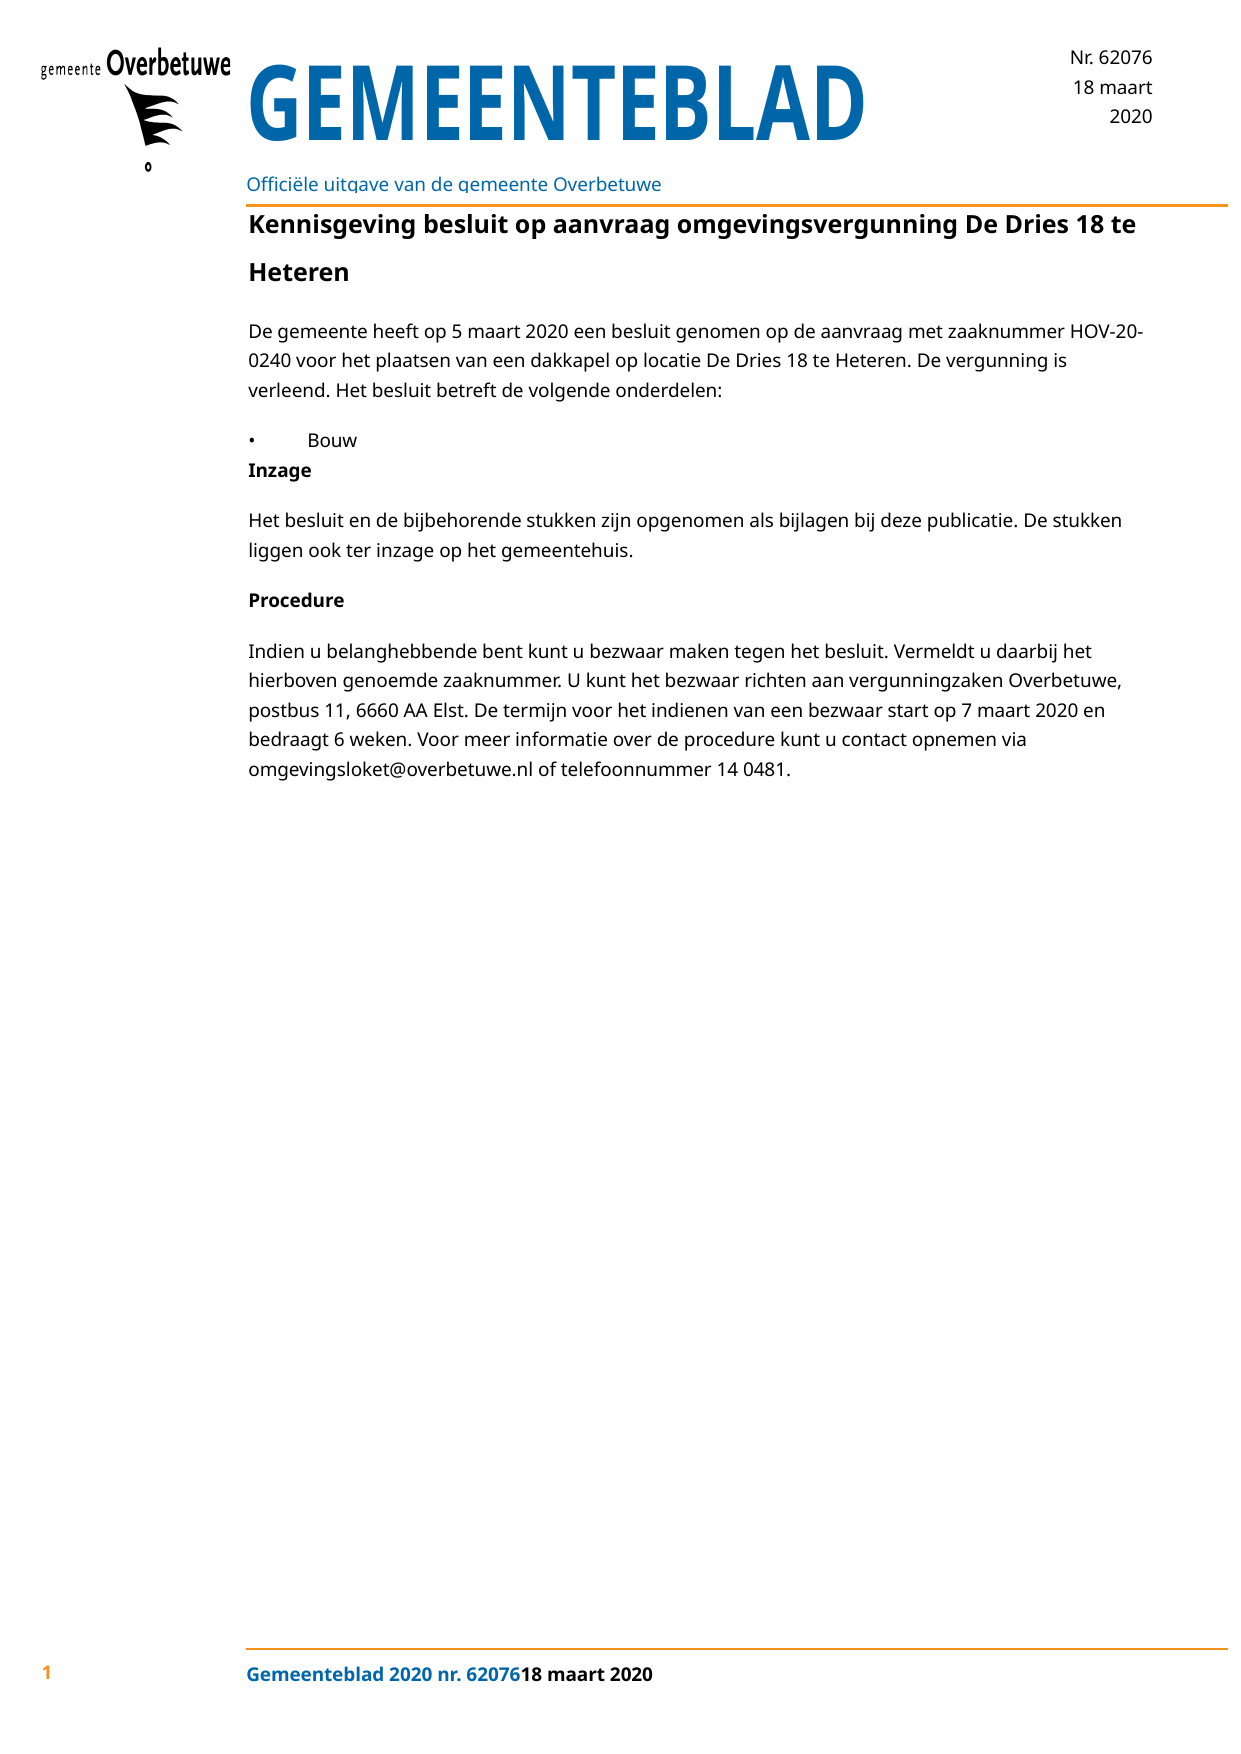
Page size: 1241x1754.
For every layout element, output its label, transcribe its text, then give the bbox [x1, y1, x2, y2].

text De gemeente heeft op 5 maart 2020 een besluit genomen op de aanvraag met zaaknummer HOV-20-0240 voor het plaatsen van een dakkapel op locatie De Dries 18 te Heteren. De vergunning is verleend. Het besluit betreft de volgende onderdelen: [248, 318, 1152, 403]
text Procedure [248, 587, 1152, 613]
text Kennisgeving besluit op aanvraag omgevingsvergunning De Dries 18 te Heteren [248, 207, 1152, 288]
list Bouw [248, 427, 1152, 453]
text Het besluit en de bijbehorende stukken zijn opgenomen als bijlagen bij deze publicatie. De stukken liggen ook ter inzage op het gemeentehuis. [248, 507, 1152, 563]
text Inzage [248, 457, 1152, 483]
text Indien u belanghebbende bent kunt u bezwaar maken tegen het besluit. Vermeldt u daarbij het hierboven genoemde zaaknummer. U kunt het bezwaar richten aan vergunningzaken Overbetuwe, postbus 11, 6660 AA Elst. De termijn voor het indienen van een bezwaar start op 7 maart 2020 en bedraagt 6 weken. Voor meer informatie over de procedure kunt u contact opnemen via omgevingsloket@overbetuwe.nl of telefoonnummer 14 0481. [248, 638, 1152, 782]
picture [41, 47, 231, 172]
